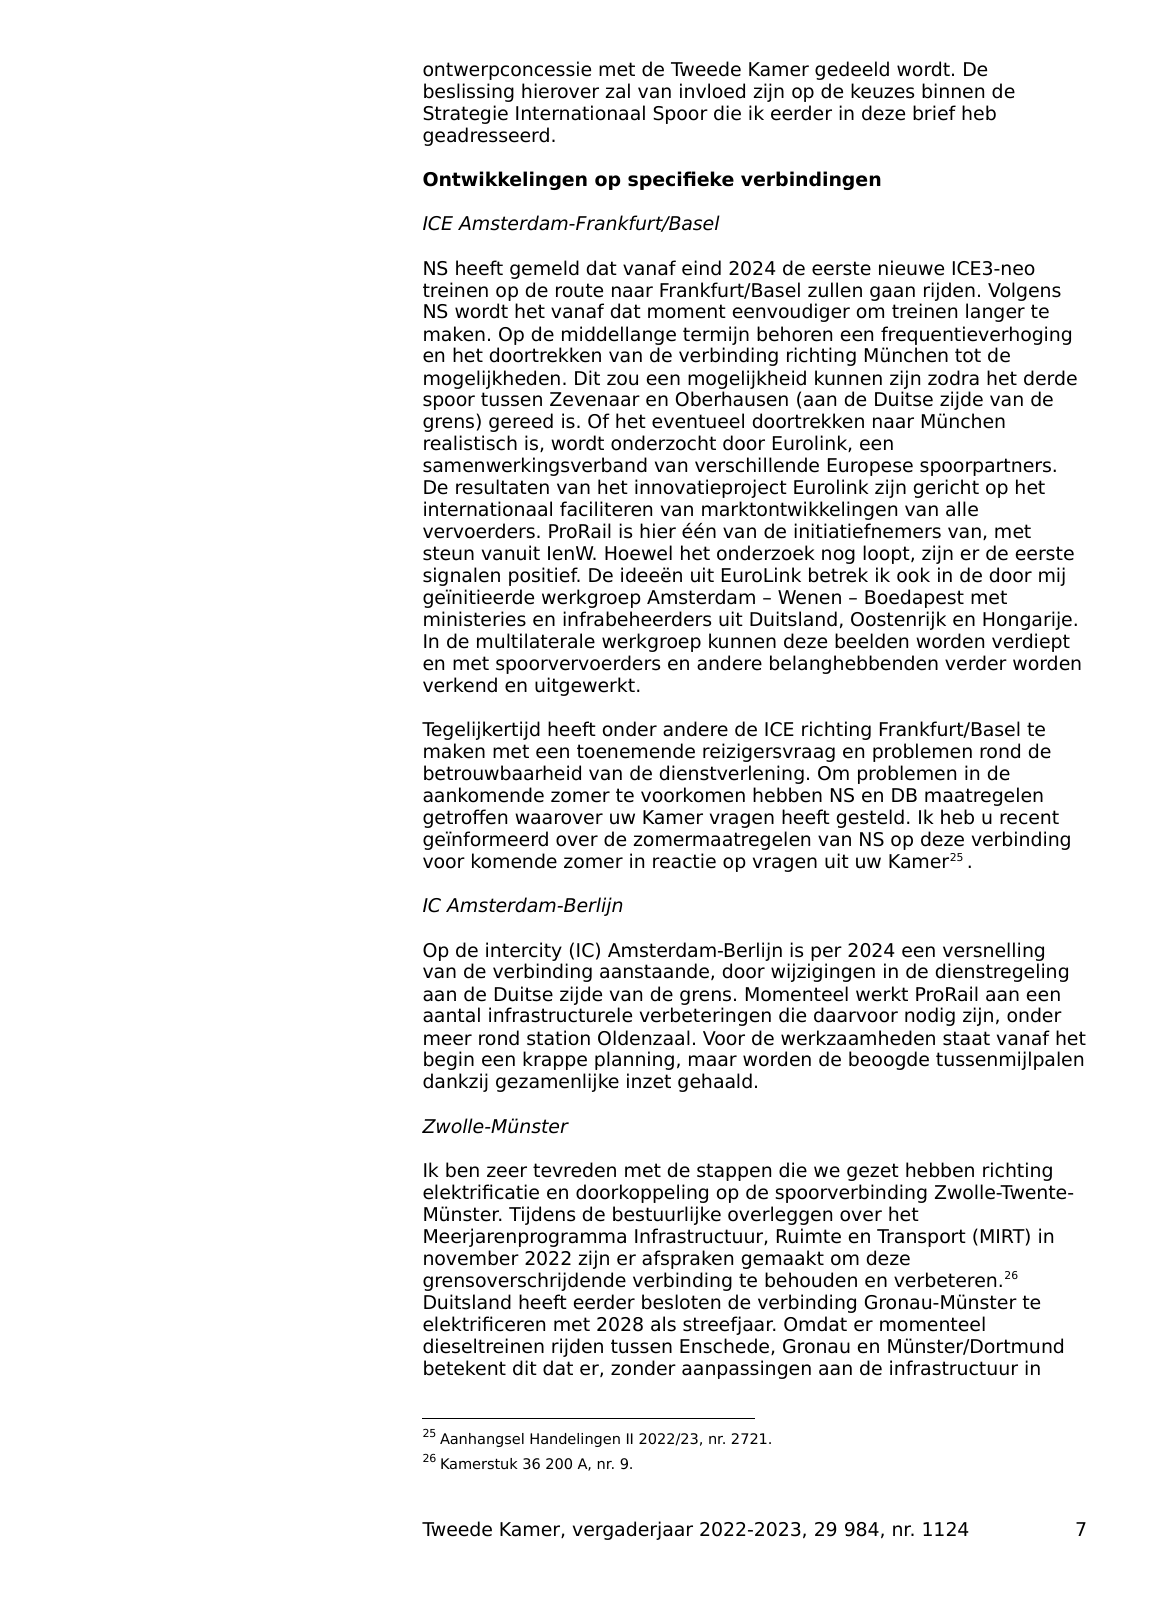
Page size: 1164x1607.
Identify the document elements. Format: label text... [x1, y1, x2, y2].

subtitle IC Amsterdam-Berlijn [422, 895, 1087, 917]
subtitle ICE Amsterdam-Frankfurt/Basel [422, 213, 1087, 235]
subtitle Zwolle-Münster [422, 1116, 1087, 1137]
subtitle Ontwikkelingen op specifieke verbindingen [422, 169, 1087, 191]
text Op de intercity (IC) Amsterdam-Berlijn is per 2024 een versnelling van de verbinding aanstaande, door wijzigingen in de dienstregeling aan de Duitse zijde van de grens. Momenteel werkt ProRail aan een aantal infrastructurele verbeteringen die daarvoor nodig zijn, onder meer rond station Oldenzaal. Voor de werkzaamheden staat vanaf het begin een krappe planning, maar worden de beoogde tussenmijlpalen dankzij gezamenlijke inzet gehaald. [422, 939, 1087, 1093]
text ontwerpconcessie met de Tweede Kamer gedeeld wordt. De beslissing hierover zal van invloed zijn op de keuzes binnen de Strategie Internationaal Spoor die ik eerder in deze brief heb geadresseerd. [422, 59, 1087, 147]
text Ik ben zeer tevreden met de stappen die we gezet hebben richting elektrificatie en doorkoppeling op de spoorverbinding Zwolle-Twente-Münster. Tijdens de bestuurlijke overleggen over het Meerjarenprogramma Infrastructuur, Ruimte en Transport (MIRT) in november 2022 zijn er afspraken gemaakt om deze grensoverschrijdende verbinding te behouden en verbeteren. Duitsland heeft eerder besloten de verbinding Gronau-Münster te elektrificeren met 2028 als streefjaar. Omdat er momenteel dieseltreinen rijden tussen Enschede, Gronau en Münster/Dortmund betekent dit dat er, zonder aanpassingen aan de infrastructuur in [422, 1160, 1087, 1379]
text Aanhangsel Handelingen II 2022/23, nr. 2721. [422, 1427, 1087, 1449]
text Kamerstuk 36 200 A, nr. 9. [422, 1452, 1087, 1474]
text Tegelijkertijd heeft onder andere de ICE richting Frankfurt/Basel te maken met een toenemende reizigersvraag en problemen rond de betrouwbaarheid van de dienstverlening. Om problemen in de aankomende zomer te voorkomen hebben NS en DB maatregelen getroffen waarover uw Kamer vragen heeft gesteld. Ik heb u recent geïnformeerd over de zomermaatregelen van NS op deze verbinding voor komende zomer in reactie op vragen uit uw Kamer. [422, 719, 1087, 873]
text NS heeft gemeld dat vanaf eind 2024 de eerste nieuwe ICE3-neo treinen op de route naar Frankfurt/Basel zullen gaan rijden. Volgens NS wordt het vanaf dat moment eenvoudiger om treinen langer te maken. Op de middellange termijn behoren een frequentieverhoging en het doortrekken van de verbinding richting München tot de mogelijkheden. Dit zou een mogelijkheid kunnen zijn zodra het derde spoor tussen Zevenaar en Oberhausen (aan de Duitse zijde van de grens) gereed is. Of het eventueel doortrekken naar München realistisch is, wordt onderzocht door Eurolink, een samenwerkingsverband van verschillende Europese spoorpartners. De resultaten van het innovatieproject Eurolink zijn gericht op het internationaal faciliteren van marktontwikkelingen van alle vervoerders. ProRail is hier één van de initiatiefnemers van, met steun vanuit IenW. Hoewel het onderzoek nog loopt, zijn er de eerste signalen positief. De ideeën uit EuroLink betrek ik ook in de door mij geïnitieerde werkgroep Amsterdam – Wenen – Boedapest met ministeries en infrabeheerders uit Duitsland, Oostenrijk en Hongarije. In de multilaterale werkgroep kunnen deze beelden worden verdiept en met spoorvervoerders en andere belanghebbenden verder worden verkend en uitgewerkt. [422, 257, 1087, 697]
